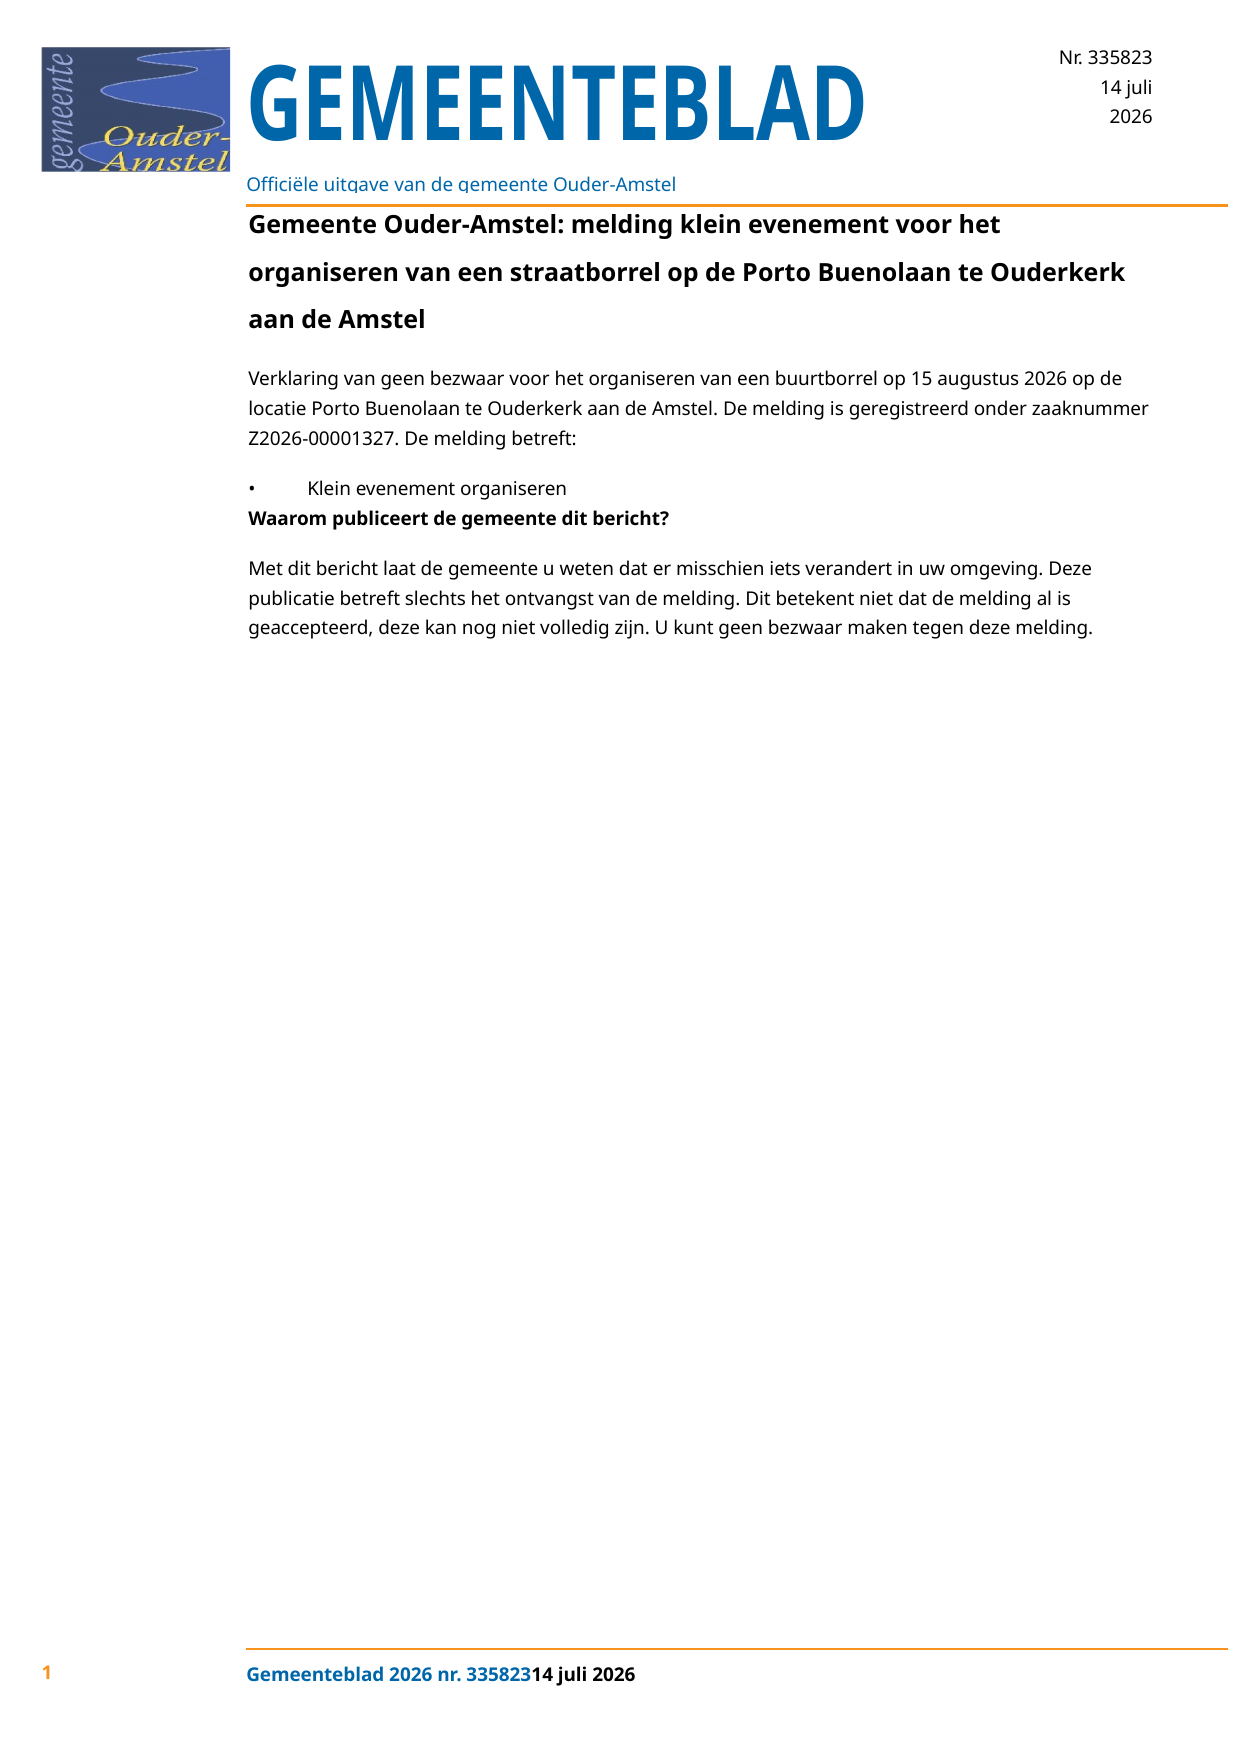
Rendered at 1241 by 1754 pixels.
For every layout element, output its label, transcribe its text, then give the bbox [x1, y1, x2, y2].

text Waarom publiceert de gemeente dit bericht? [248, 505, 1152, 530]
picture [41, 47, 231, 172]
text Verklaring van geen bezwaar voor het organiseren van een buurtborrel op 15 augustus 2026 op de locatie Porto Buenolaan te Ouderkerk aan de Amstel. De melding is geregistreerd onder zaaknummer Z2026-00001327. De melding betreft: [248, 366, 1152, 450]
text Met dit bericht laat de gemeente u weten dat er misschien iets verandert in uw omgeving. Deze publicatie betreft slechts het ontvangst van de melding. Dit betekent niet dat de melding al is geaccepteerd, deze kan nog niet volledig zijn. U kunt geen bezwaar maken tegen deze melding. [248, 555, 1152, 640]
list Klein evenement organiseren [248, 475, 1152, 501]
text Gemeente Ouder-Amstel: melding klein evenement voor het organiseren van een straatborrel op de Porto Buenolaan te Ouderkerk aan de Amstel [248, 207, 1152, 336]
